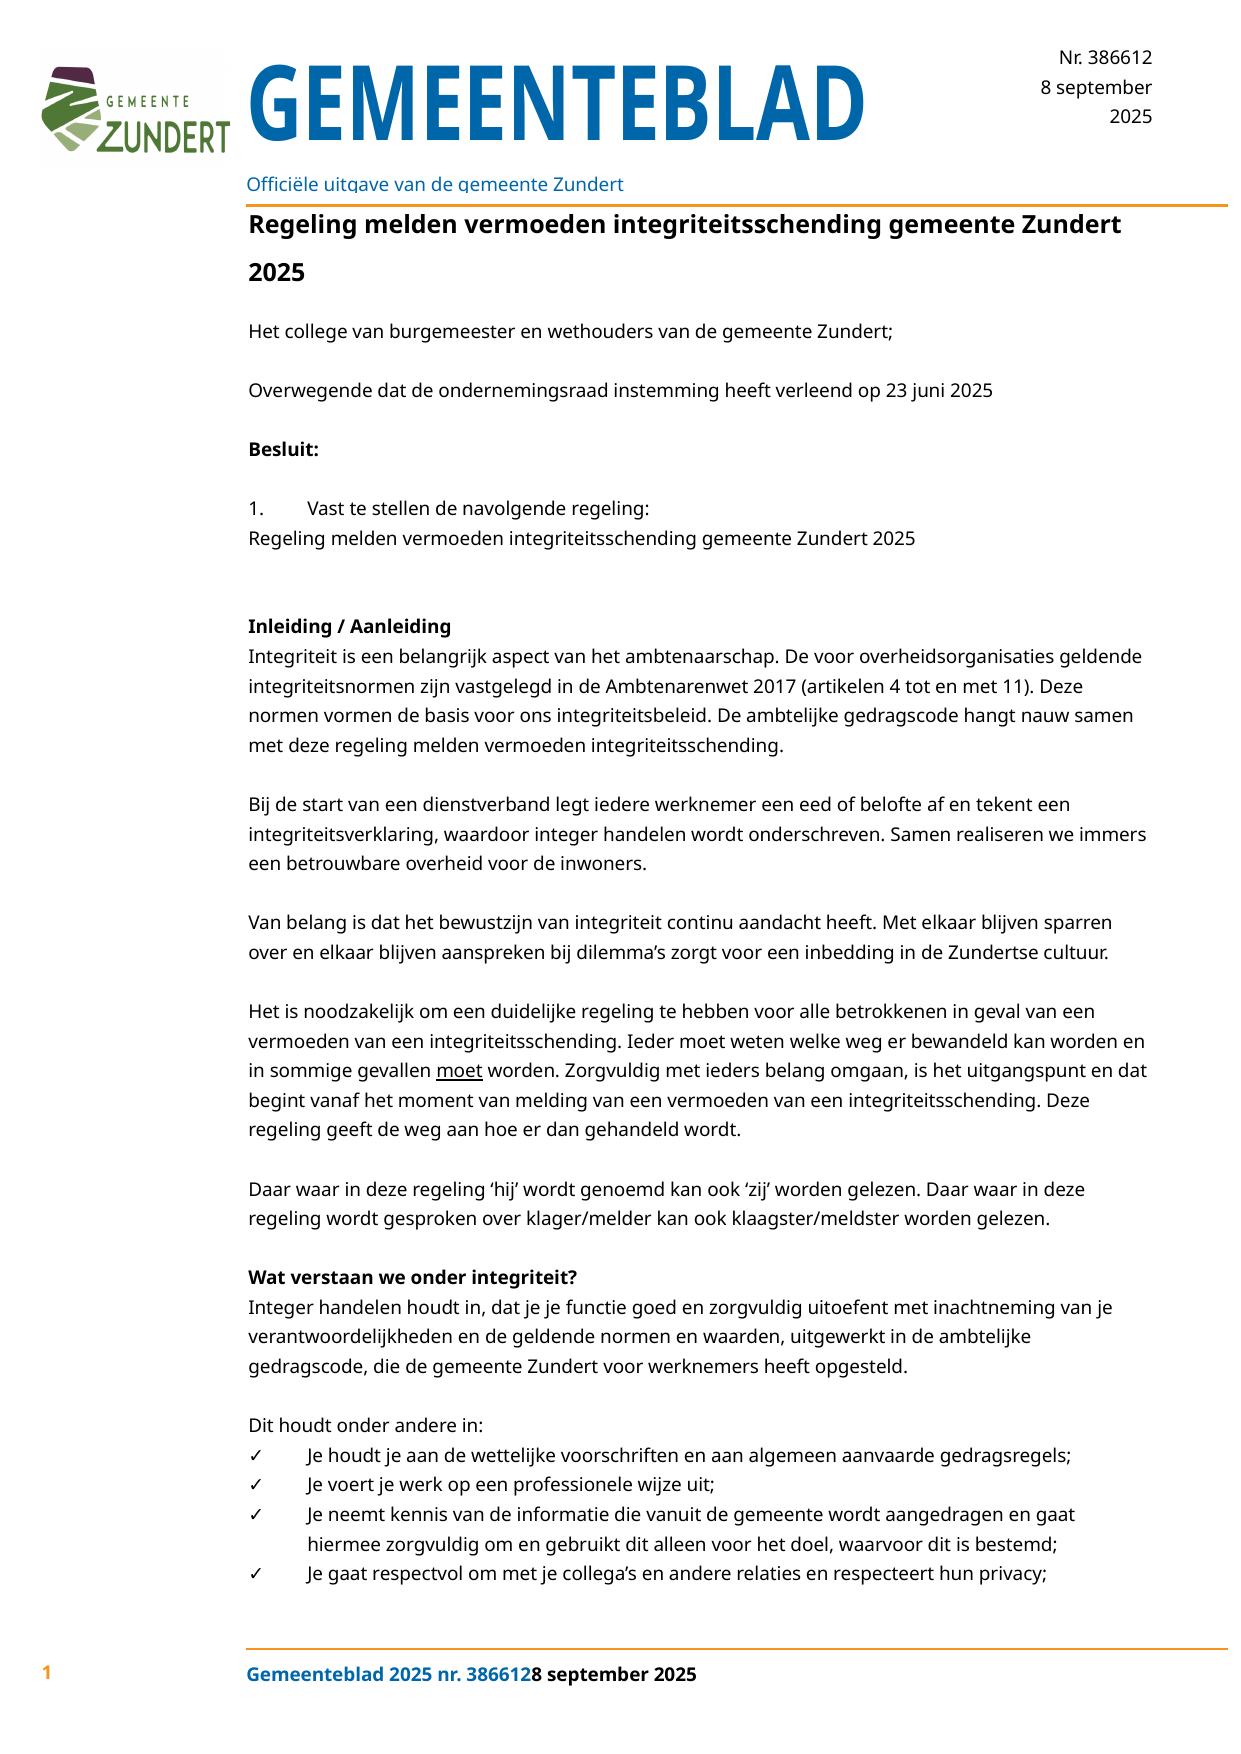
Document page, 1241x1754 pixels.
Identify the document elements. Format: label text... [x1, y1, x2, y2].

text Inleiding / Aanleiding [248, 614, 1152, 639]
list Je gaat respectvol om met je collega’s en andere relaties en respecteert hun privacy; [248, 1560, 1152, 1586]
text Het college van burgemeester en wethouders van de gemeente Zundert; [248, 318, 1152, 344]
text Overwegende dat de ondernemingsraad instemming heeft verleend op 23 juni 2025 [248, 377, 1152, 403]
text Besluit: [248, 436, 1152, 462]
picture [41, 47, 231, 172]
text Integer handelen houdt in, dat je je functie goed en zorgvuldig uitoefent met inachtneming van je verantwoordelijkheden en de geldende normen en waarden, uitgewerkt in de ambtelijke gedragscode, die de gemeente Zundert voor werknemers heeft opgesteld. [248, 1294, 1152, 1379]
text Regeling melden vermoeden integriteitsschending gemeente Zundert 2025 [248, 207, 1152, 288]
text Het is noodzakelijk om een duidelijke regeling te hebben voor alle betrokkenen in geval van een vermoeden van een integriteitsschending. Ieder moet weten welke weg er bewandeld kan worden en in sommige gevallen moet worden. Zorgvuldig met ieders belang omgaan, is het uitgangspunt en dat begint vanaf het moment van melding van een vermoeden van een integriteitsschending. Deze regeling geeft de weg aan hoe er dan gehandeld wordt. [248, 998, 1152, 1142]
list Je neemt kennis van de informatie die vanuit de gemeente wordt aangedragen en gaat hiermee zorgvuldig om en gebruikt dit alleen voor het doel, waarvoor dit is bestemd; [248, 1501, 1152, 1557]
list Je voert je werk op een professionele wijze uit; [248, 1472, 1152, 1497]
list Je houdt je aan de wettelijke voorschriften en aan algemeen aanvaarde gedragsregels; [248, 1442, 1152, 1468]
text Wat verstaan we onder integriteit? [248, 1264, 1152, 1290]
text Daar waar in deze regeling ‘hij’ wordt genoemd kan ook ‘zij’ worden gelezen. Daar waar in deze regeling wordt gesproken over klager/melder kan ook klaagster/meldster worden gelezen. [248, 1176, 1152, 1231]
text Bij de start van een dienstverband legt iedere werknemer een eed of belofte af en tekent een integriteitsverklaring, waardoor integer handelen wordt onderschreven. Samen realiseren we immers een betrouwbare overheid voor de inwoners. [248, 791, 1152, 876]
text Van belang is dat het bewustzijn van integriteit continu aandacht heeft. Met elkaar blijven sparren over en elkaar blijven aanspreken bij dilemma’s zorgt voor een inbedding in de Zundertse cultuur. [248, 909, 1152, 965]
text Regeling melden vermoeden integriteitsschending gemeente Zundert 2025 [248, 525, 1152, 551]
list Vast te stellen de navolgende regeling: [248, 495, 1152, 521]
text Integriteit is een belangrijk aspect van het ambtenaarschap. De voor overheidsorganisaties geldende integriteitsnormen zijn vastgelegd in de Ambtenarenwet 2017 (artikelen 4 tot en met 11). Deze normen vormen de basis voor ons integriteitsbeleid. De ambtelijke gedragscode hangt nauw samen met deze regeling melden vermoeden integriteitsschending. [248, 643, 1152, 758]
text Dit houdt onder andere in: [248, 1412, 1152, 1438]
